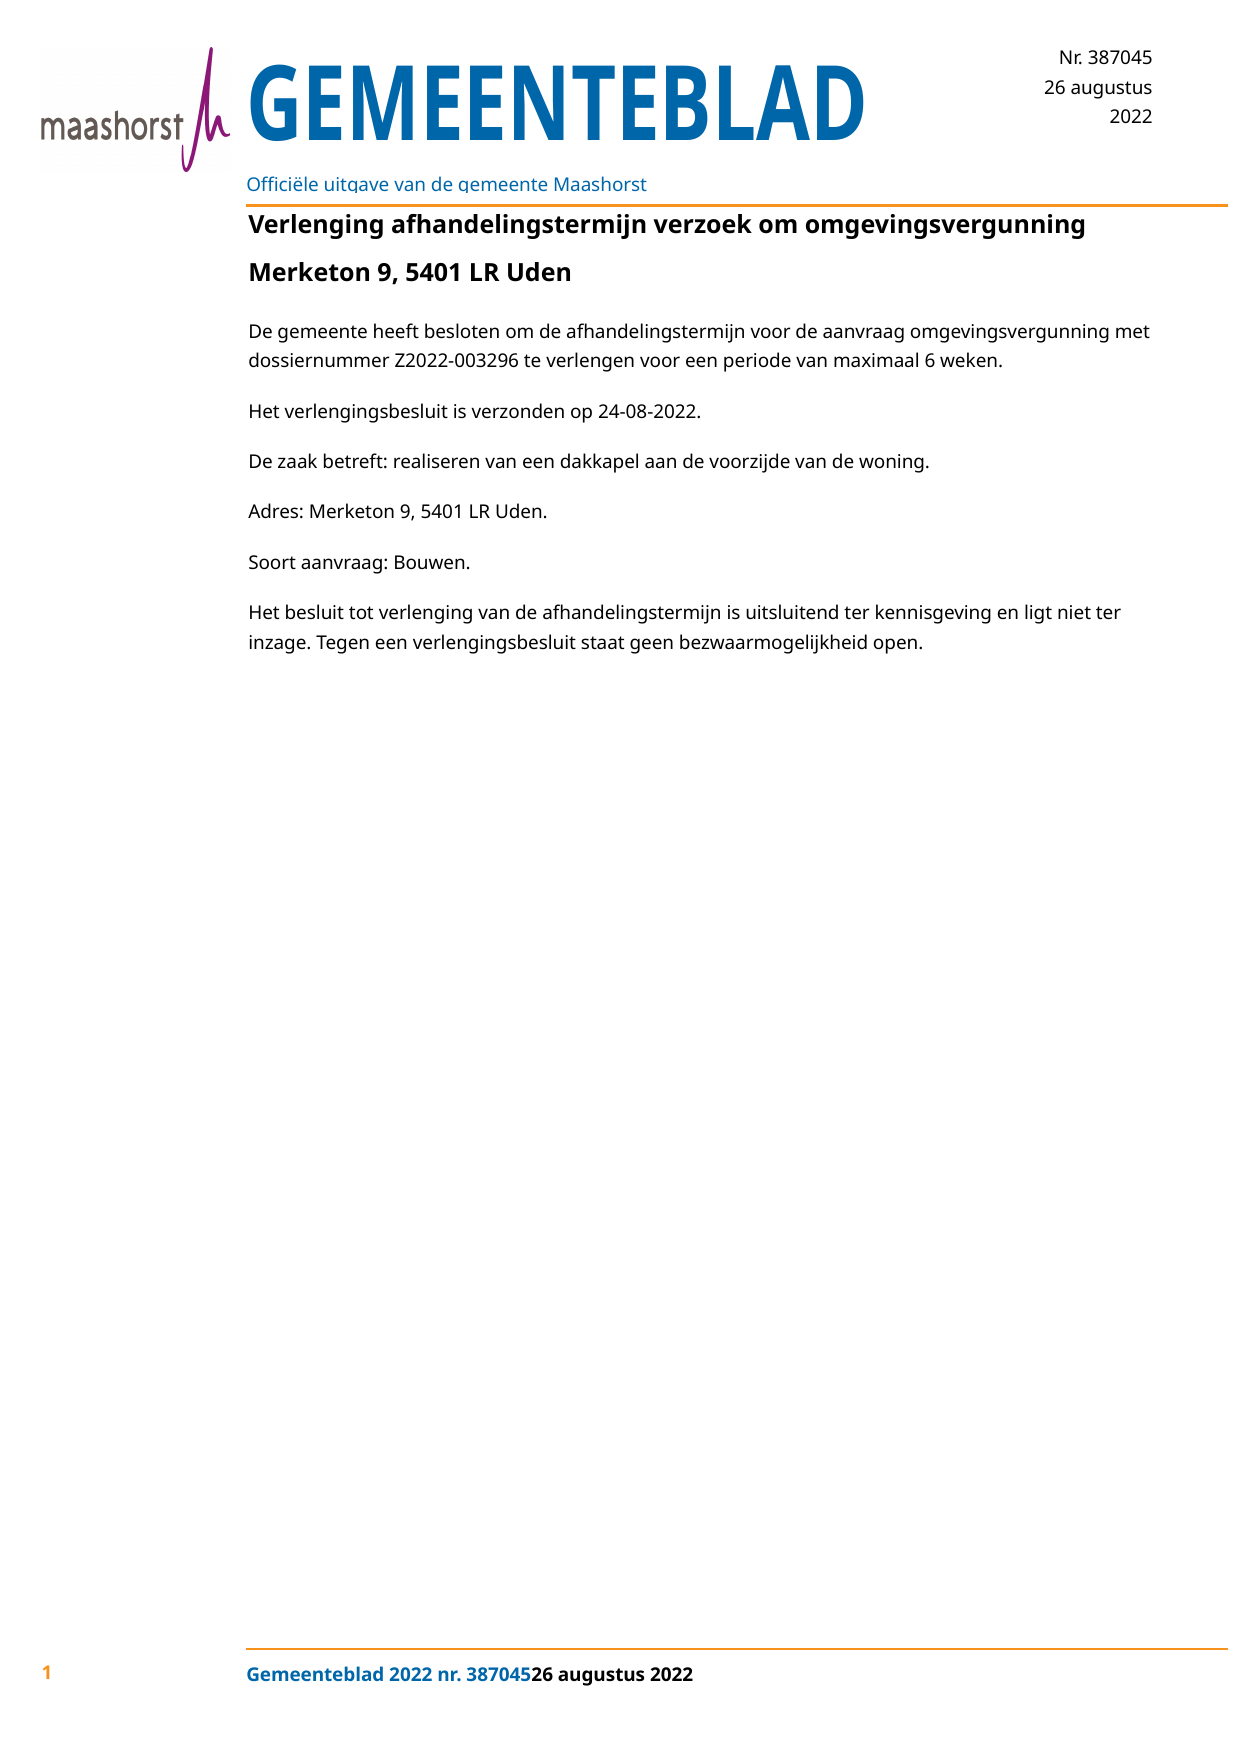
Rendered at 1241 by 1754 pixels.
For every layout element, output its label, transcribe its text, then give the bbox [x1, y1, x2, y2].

text Het besluit tot verlenging van de afhandelingstermijn is uitsluitend ter kennisgeving en ligt niet ter inzage. Tegen een verlengingsbesluit staat geen bezwaarmogelijkheid open. [248, 599, 1152, 655]
text Adres: Merketon 9, 5401 LR Uden. [248, 499, 1152, 524]
picture [41, 47, 231, 172]
text Soort aanvraag: Bouwen. [248, 549, 1152, 575]
text De gemeente heeft besloten om de afhandelingstermijn voor de aanvraag omgevingsvergunning met dossiernummer Z2022-003296 te verlengen voor een periode van maximaal 6 weken. [248, 318, 1152, 373]
text Verlenging afhandelingstermijn verzoek om omgevingsvergunning Merketon 9, 5401 LR Uden [248, 207, 1152, 288]
text Het verlengingsbesluit is verzonden op 24-08-2022. [248, 398, 1152, 424]
text De zaak betreft: realiseren van een dakkapel aan de voorzijde van de woning. [248, 448, 1152, 474]
